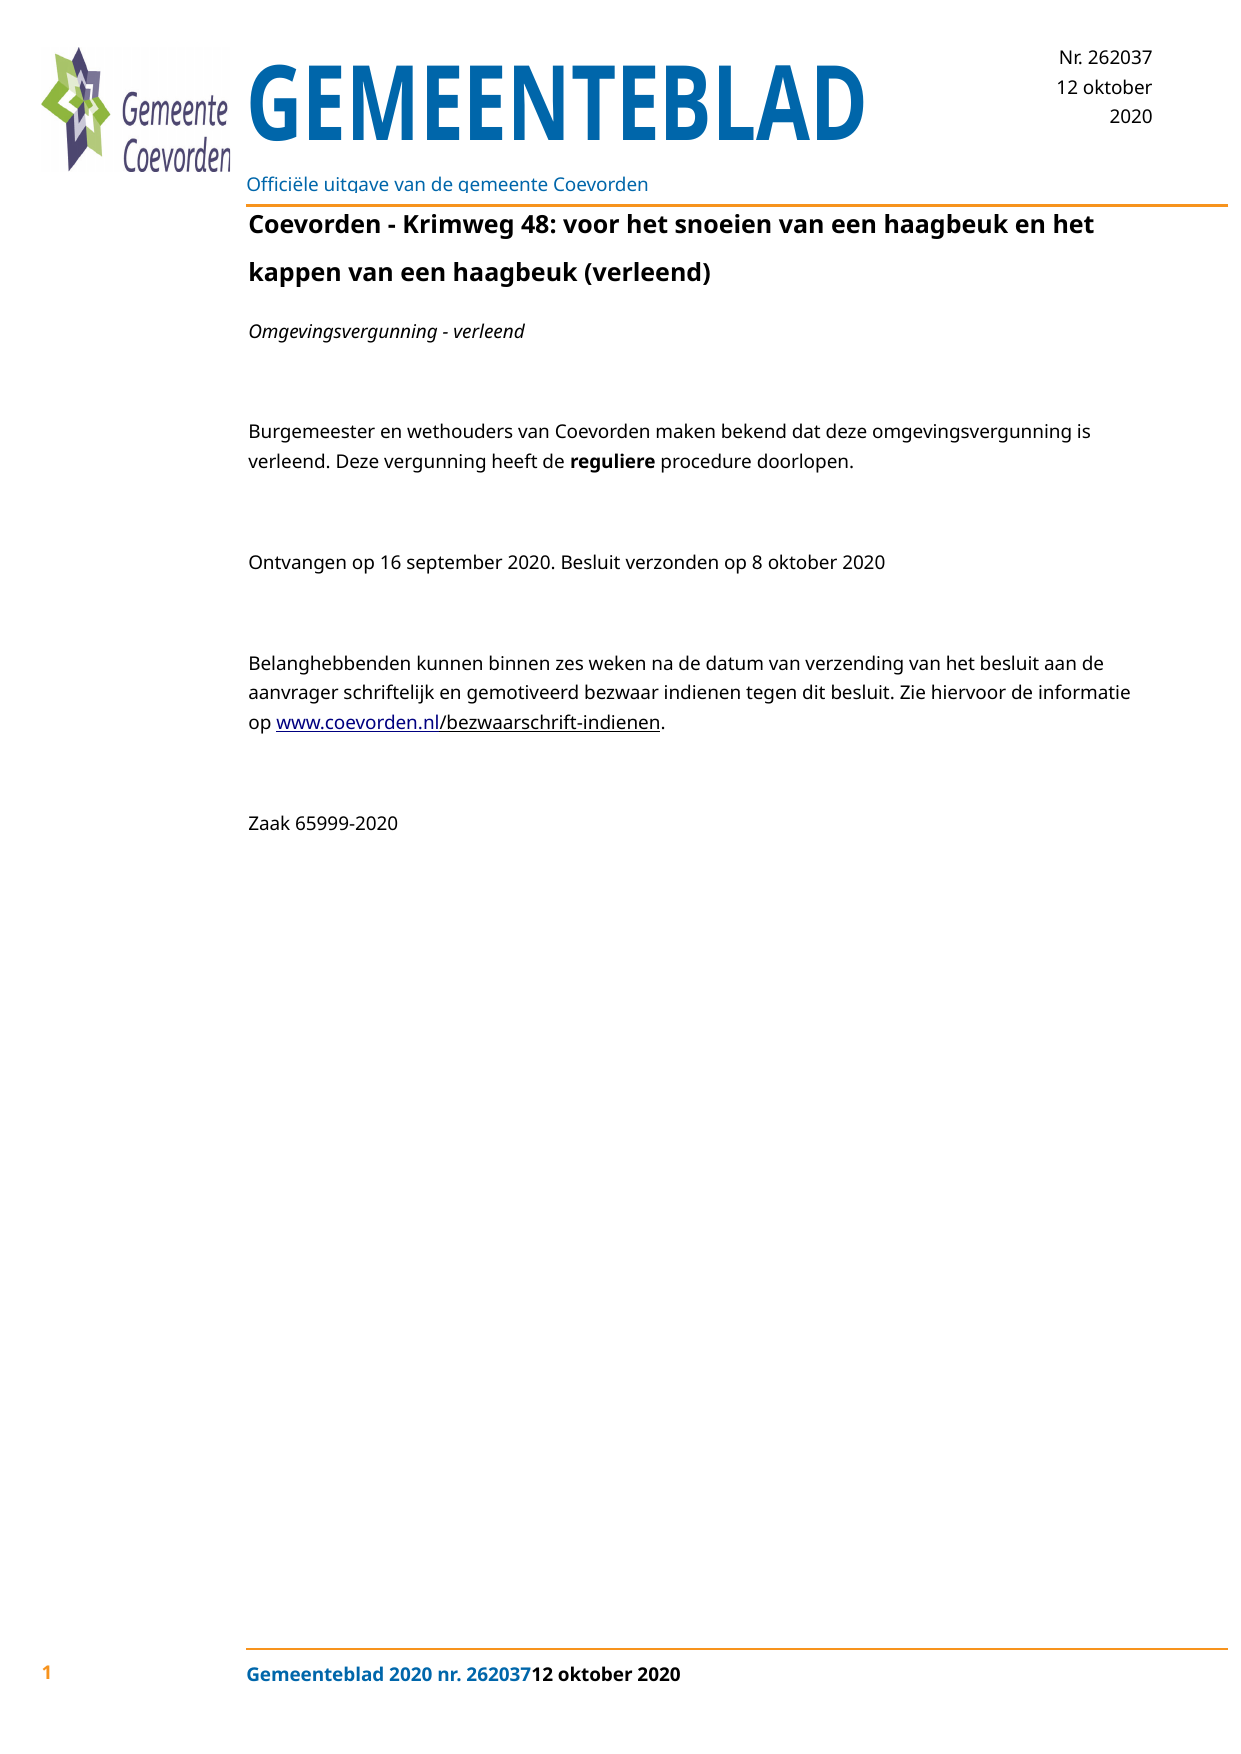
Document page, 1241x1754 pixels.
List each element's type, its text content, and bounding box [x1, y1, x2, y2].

text Omgevingsvergunning - verleend [248, 318, 1152, 344]
text Ontvangen op 16 september 2020. Besluit verzonden op 8 oktober 2020 [248, 549, 1152, 575]
text Coevorden - Krimweg 48: voor het snoeien van een haagbeuk en het kappen van een haagbeuk (verleend) [248, 207, 1152, 288]
text Burgemeester en wethouders van Coevorden maken bekend dat deze omgevingsvergunning is verleend. Deze vergunning heeft de reguliere procedure doorlopen. [248, 419, 1152, 474]
text Zaak 65999-2020 [248, 810, 1152, 836]
picture [41, 47, 231, 172]
text Belanghebbenden kunnen binnen zes weken na de datum van verzending van het besluit aan de aanvrager schriftelijk en gemotiveerd bezwaar indienen tegen dit besluit. Zie hiervoor de informatie op www.coevorden.nl/bezwaarschrift-indienen. [248, 650, 1152, 735]
